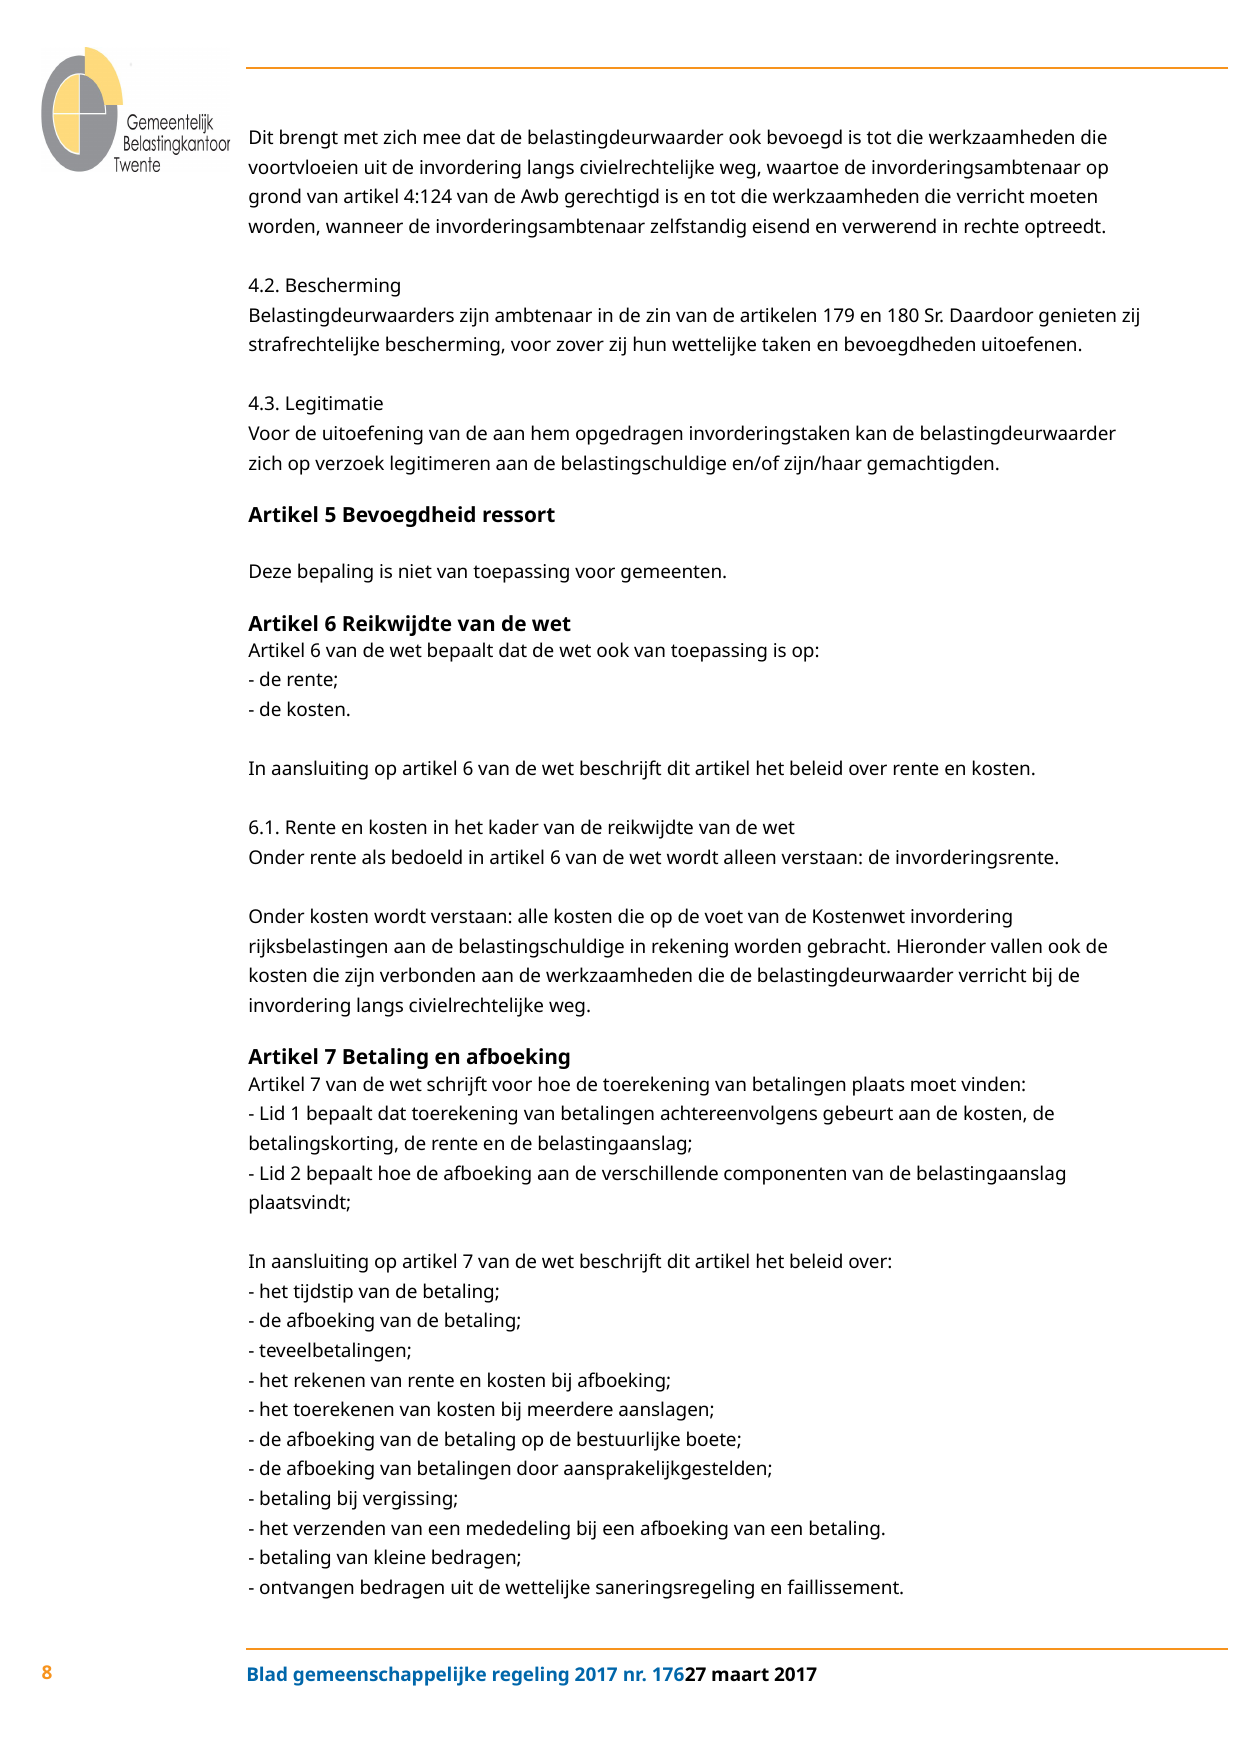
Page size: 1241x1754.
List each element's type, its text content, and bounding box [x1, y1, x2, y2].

text - teveelbetalingen; [248, 1337, 1152, 1363]
text - de afboeking van de betaling; [248, 1308, 1152, 1333]
text Onder kosten wordt verstaan: alle kosten die op de voet van de Kostenwet invordering rijksbelastingen aan de belastingschuldige in rekening worden gebracht. Hieronder vallen ook de kosten die zijn verbonden aan de werkzaamheden die de belastingdeurwaarder verricht bij de invordering langs civielrechtelijke weg. [248, 903, 1152, 1018]
text Dit brengt met zich mee dat de belastingdeurwaarder ook bevoegd is tot die werkzaamheden die voortvloeien uit de invordering langs civielrechtelijke weg, waartoe de invorderingsambtenaar op grond van artikel 4:124 van de Awb gerechtigd is en tot die werkzaamheden die verricht moeten worden, wanneer de invorderingsambtenaar zelfstandig eisend en verwerend in rechte optreedt. [248, 124, 1152, 239]
text Artikel 7 Betaling en afboeking [248, 1042, 1152, 1071]
text - het rekenen van rente en kosten bij afboeking; [248, 1367, 1152, 1392]
text - het tijdstip van de betaling; [248, 1278, 1152, 1304]
text Onder rente als bedoeld in artikel 6 van de wet wordt alleen verstaan: de invorderingsrente. [248, 844, 1152, 870]
text 4.3. Legitimatie [248, 391, 1152, 416]
text - het verzenden van een mededeling bij een afboeking van een betaling. [248, 1515, 1152, 1540]
text Artikel 6 van de wet bepaalt dat de wet ook van toepassing is op: [248, 637, 1152, 663]
text - Lid 1 bepaalt dat toerekening van betalingen achtereenvolgens gebeurt aan de kosten, de betalingskorting, de rente en de belastingaanslag; [248, 1101, 1152, 1156]
text In aansluiting op artikel 7 van de wet beschrijft dit artikel het beleid over: [248, 1248, 1152, 1274]
text - ontvangen bedragen uit de wettelijke saneringsregeling en faillissement. [248, 1574, 1152, 1599]
text - de afboeking van betalingen door aansprakelijkgestelden; [248, 1456, 1152, 1481]
text - het toerekenen van kosten bij meerdere aanslagen; [248, 1396, 1152, 1422]
text Voor de uitoefening van de aan hem opgedragen invorderingstaken kan de belastingdeurwaarder zich op verzoek legitimeren aan de belastingschuldige en/of zijn/haar gemachtigden. [248, 420, 1152, 476]
text - de afboeking van de betaling op de bestuurlijke boete; [248, 1426, 1152, 1452]
text Artikel 6 Reikwijdte van de wet [248, 609, 1152, 637]
text Artikel 7 van de wet schrijft voor hoe de toerekening van betalingen plaats moet vinden: [248, 1071, 1152, 1097]
text Deze bepaling is niet van toepassing voor gemeenten. [248, 558, 1152, 584]
text - de rente; [248, 667, 1152, 692]
text - Lid 2 bepaalt hoe de afboeking aan de verschillende componenten van de belastingaanslag plaatsvindt; [248, 1160, 1152, 1215]
text - betaling bij vergissing; [248, 1485, 1152, 1511]
text In aansluiting op artikel 6 van de wet beschrijft dit artikel het beleid over rente en kosten. [248, 755, 1152, 781]
text - betaling van kleine bedragen; [248, 1544, 1152, 1570]
text 6.1. Rente en kosten in het kader van de reikwijdte van de wet [248, 814, 1152, 840]
text Belastingdeurwaarders zijn ambtenaar in de zin van de artikelen 179 en 180 Sr. Daardoor genieten zij strafrechtelijke bescherming, voor zover zij hun wettelijke taken en bevoegdheden uitoefenen. [248, 302, 1152, 357]
picture [41, 47, 231, 172]
text Artikel 5 Bevoegdheid ressort [248, 500, 1152, 529]
text 4.2. Bescherming [248, 272, 1152, 298]
text - de kosten. [248, 696, 1152, 722]
